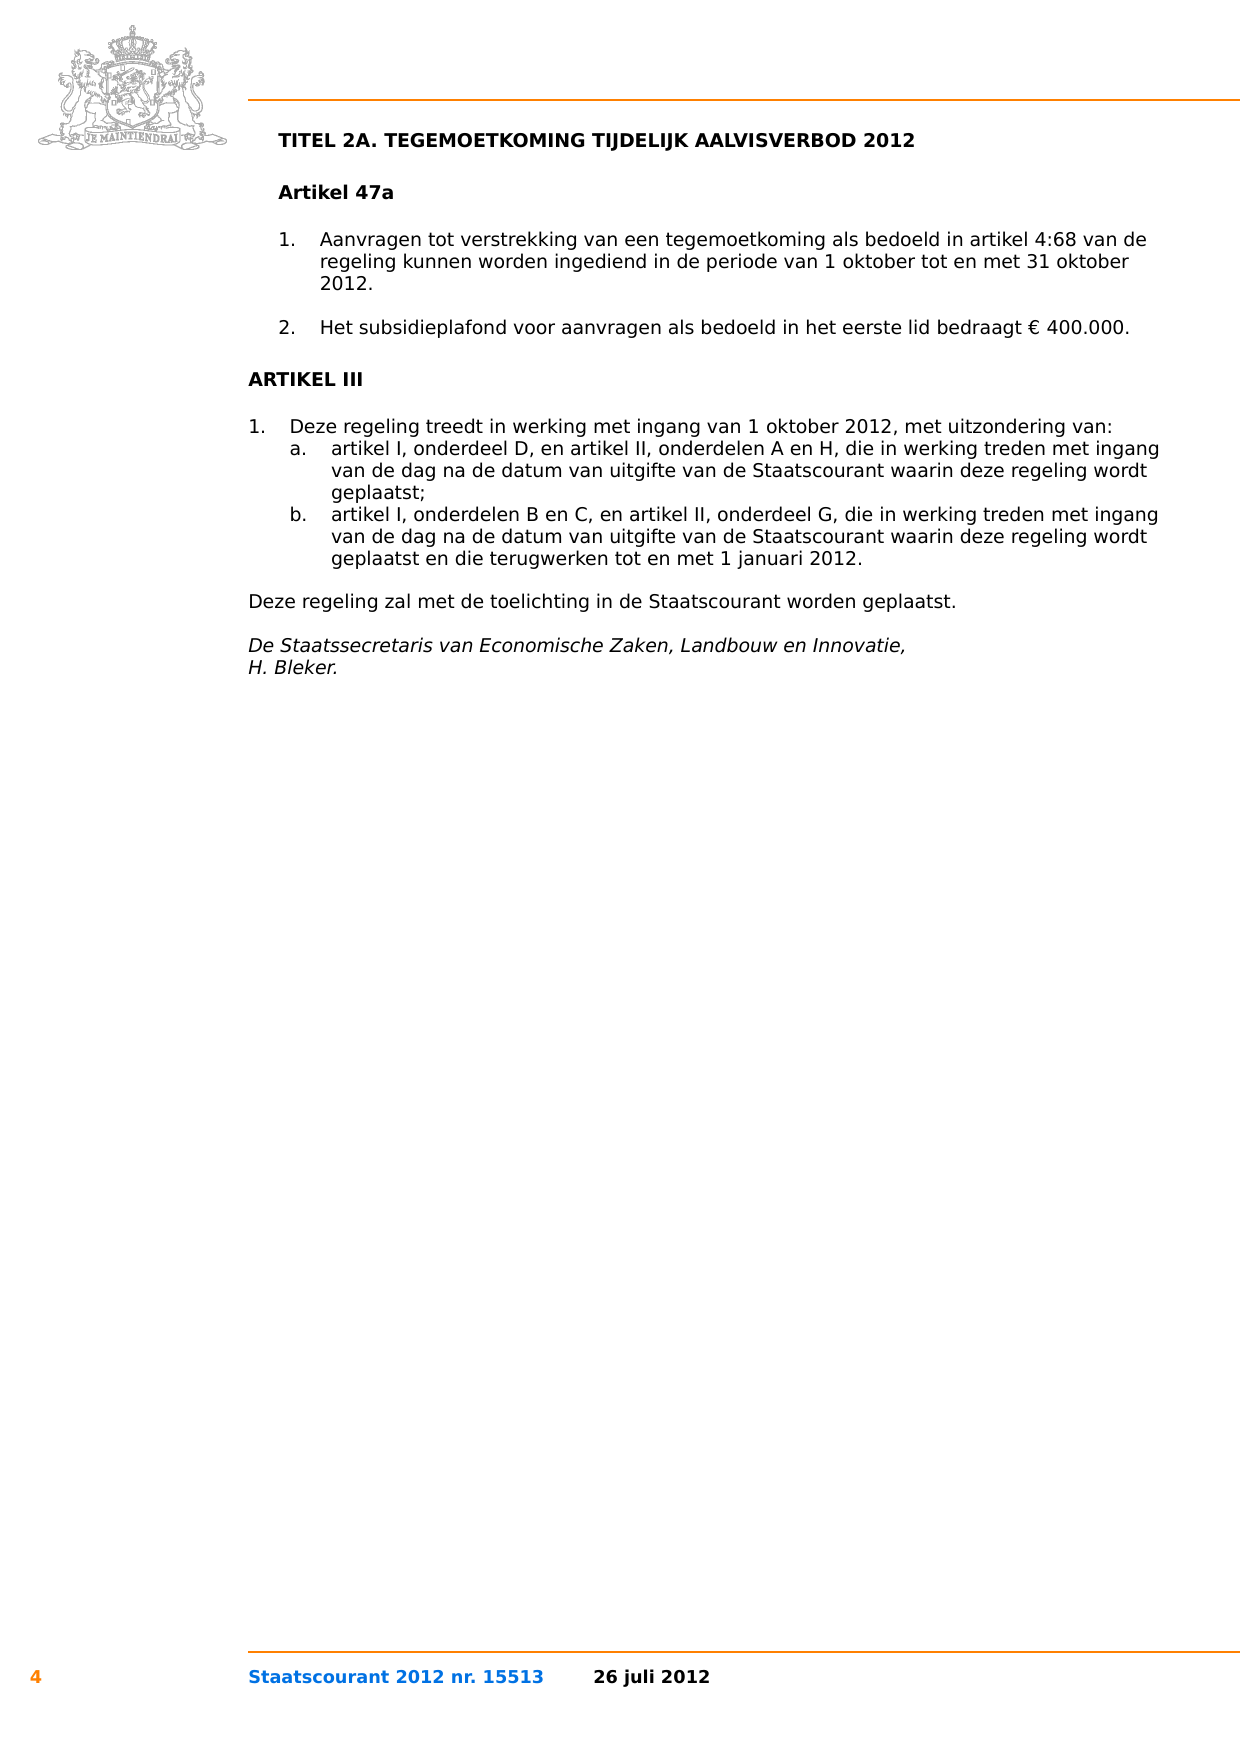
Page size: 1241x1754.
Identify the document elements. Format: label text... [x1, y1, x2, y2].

text 2. Het subsidieplafond voor aanvragen als bedoeld in het eerste lid bedraagt € 400.000. [278, 317, 1163, 339]
text 1. Aanvragen tot verstrekking van een tegemoetkoming als bedoeld in artikel 4:68 van de regeling kunnen worden ingediend in de periode van 1 oktober tot en met 31 oktober 2012. [278, 229, 1163, 295]
subtitle ARTIKEL III [248, 369, 1163, 391]
text De Staatssecretaris van Economische Zaken, Landbouw en Innovatie, H. Bleker. [248, 635, 1163, 679]
subtitle Artikel 47a [278, 182, 1163, 204]
text Deze regeling zal met de toelichting in de Staatscourant worden geplaatst. [248, 591, 1163, 613]
picture [38, 25, 227, 150]
text b. artikel I, onderdelen B en C, en artikel II, onderdeel G, die in werking treden met ingang van de dag na de datum van uitgifte van de Staatscourant waarin deze regeling wordt geplaatst en die terugwerken tot en met 1 januari 2012. [289, 503, 1163, 569]
text a. artikel I, onderdeel D, en artikel II, onderdelen A en H, die in werking treden met ingang van de dag na de datum van uitgifte van de Staatscourant waarin deze regeling wordt geplaatst; [289, 438, 1163, 503]
subtitle TITEL 2A. TEGEMOETKOMING TIJDELIJK AALVISVERBOD 2012 [278, 130, 1163, 152]
text 1. Deze regeling treedt in werking met ingang van 1 oktober 2012, met uitzondering van: [248, 416, 1163, 438]
